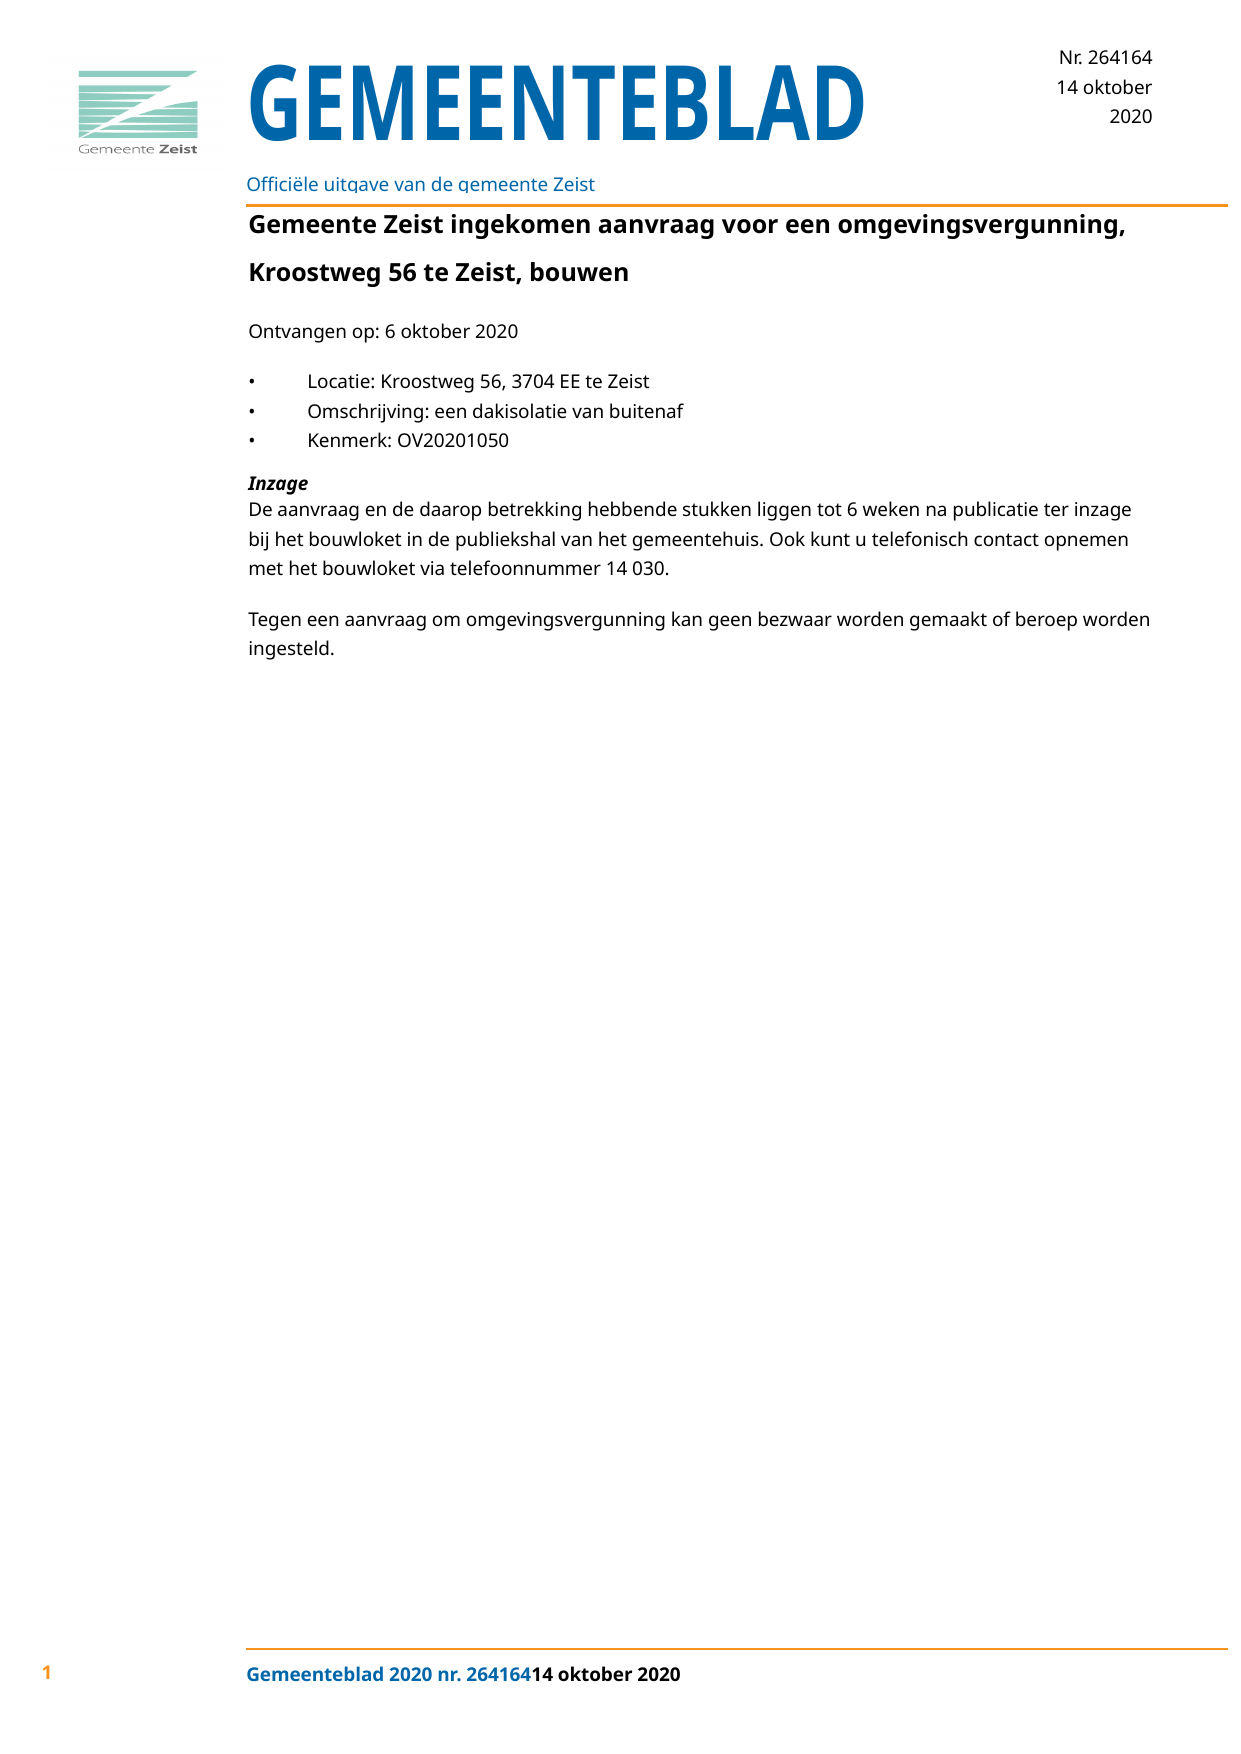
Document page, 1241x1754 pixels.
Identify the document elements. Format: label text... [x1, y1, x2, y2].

list Locatie: Kroostweg 56, 3704 EE te Zeist [248, 368, 1152, 394]
list Kenmerk: OV20201050 [248, 427, 1152, 453]
text De aanvraag en de daarop betrekking hebbende stukken liggen tot 6 weken na publicatie ter inzage bij het bouwloket in de publiekshal van het gemeentehuis. Ook kunt u telefonisch contact opnemen met het bouwloket via telefoonnummer 14 030. [248, 496, 1152, 581]
text Tegen een aanvraag om omgevingsvergunning kan geen bezwaar worden gemaakt of beroep worden ingesteld. [248, 606, 1152, 661]
text Ontvangen op: 6 oktober 2020 [248, 318, 1152, 344]
picture [41, 47, 231, 172]
text Inzage [248, 471, 1152, 496]
text Gemeente Zeist ingekomen aanvraag voor een omgevingsvergunning, Kroostweg 56 te Zeist, bouwen [248, 207, 1152, 288]
list Omschrijving: een dakisolatie van buitenaf [248, 398, 1152, 424]
